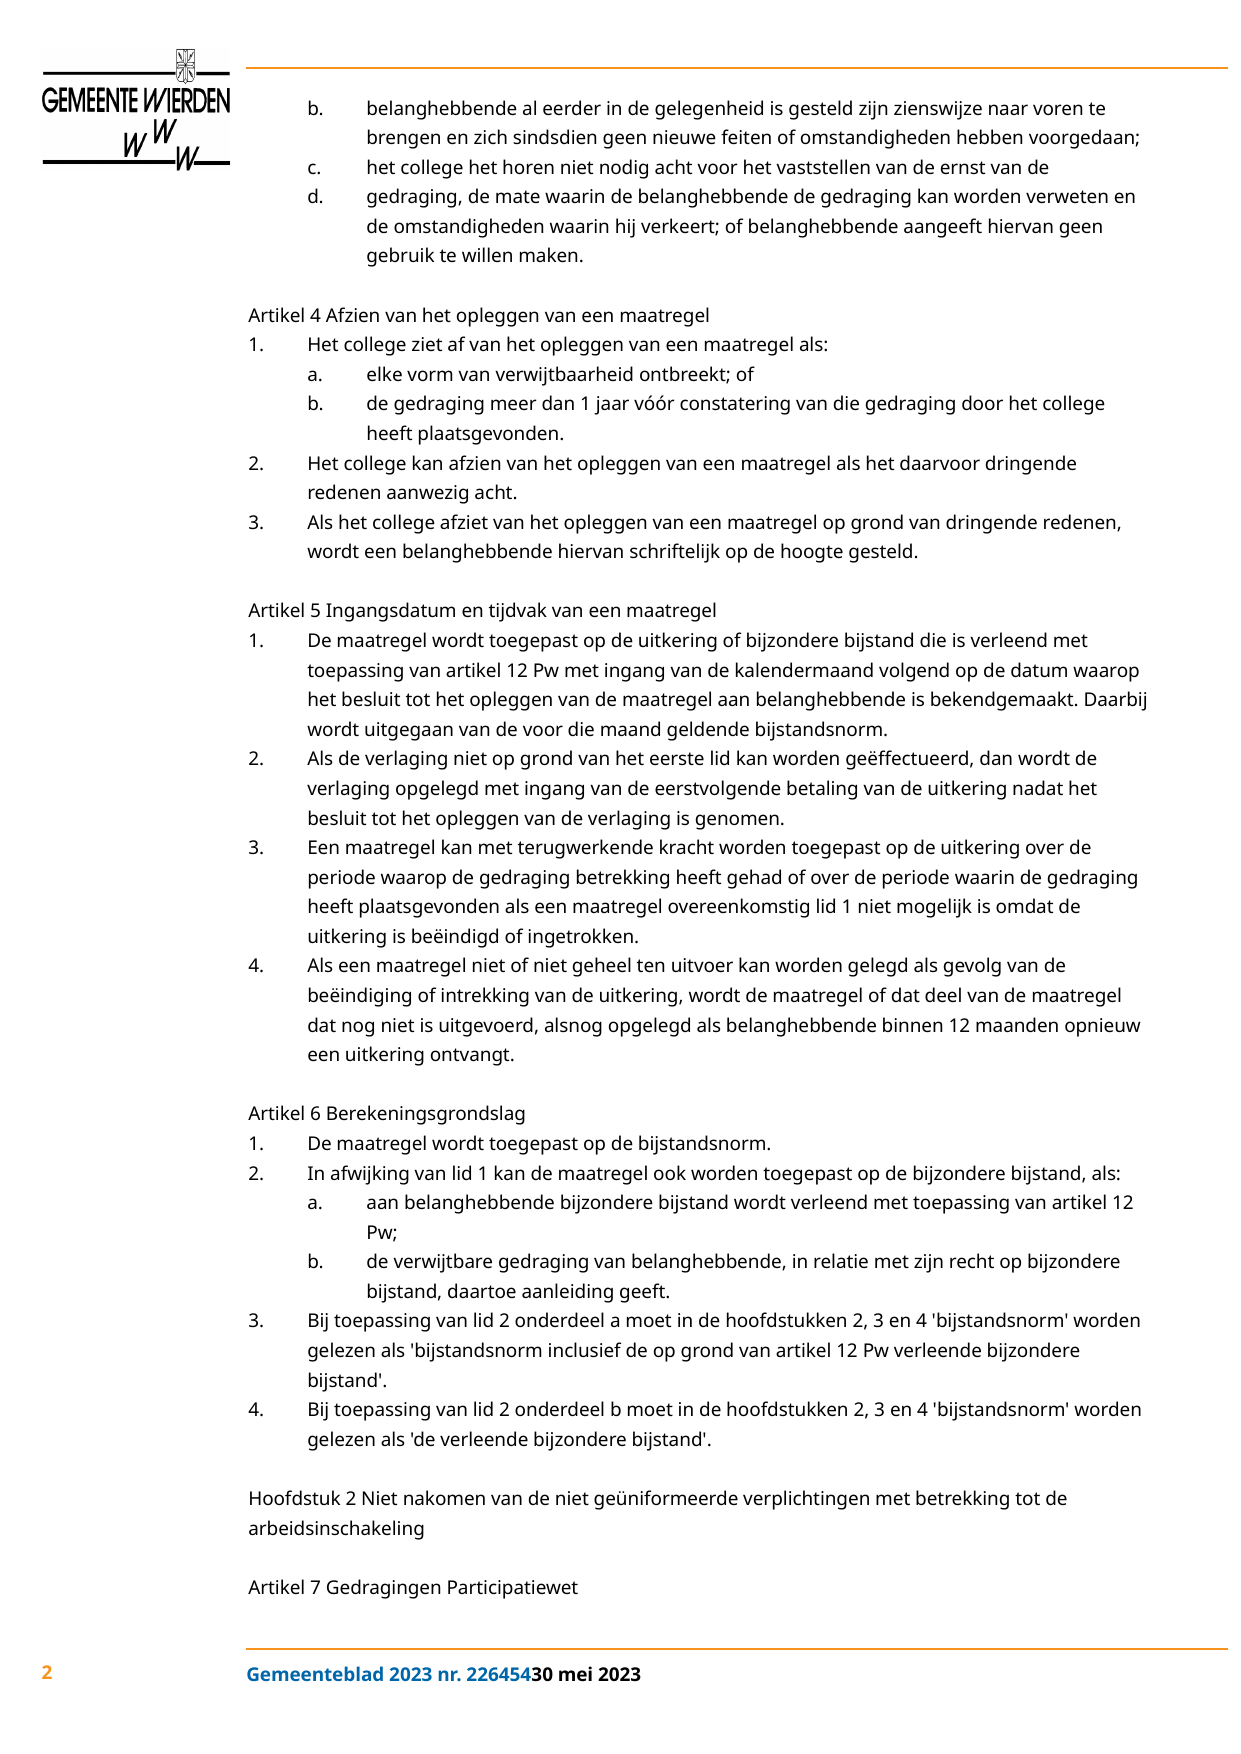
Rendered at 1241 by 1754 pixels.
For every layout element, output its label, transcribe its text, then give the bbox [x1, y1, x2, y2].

list belanghebbende al eerder in de gelegenheid is gesteld zijn zienswijze naar voren te brengen en zich sindsdien geen nieuwe feiten of omstandigheden hebben voorgedaan; [307, 95, 1152, 150]
list elke vorm van verwijtbaarheid ontbreekt; of [307, 361, 1152, 387]
list De maatregel wordt toegepast op de bijstandsnorm. [248, 1130, 1152, 1156]
list het college het horen niet nodig acht voor het vaststellen van de ernst van de [307, 154, 1152, 180]
list Als het college afziet van het opleggen van een maatregel op grond van dringende redenen, wordt een belanghebbende hiervan schriftelijk op de hoogte gesteld. [248, 509, 1152, 564]
text Artikel 7 Gedragingen Participatiewet [248, 1574, 1152, 1600]
list Het college kan afzien van het opleggen van een maatregel als het daarvoor dringende redenen aanwezig acht. [248, 450, 1152, 505]
text Artikel 4 Afzien van het opleggen van een maatregel [248, 302, 1152, 328]
list Bij toepassing van lid 2 onderdeel b moet in de hoofdstukken 2, 3 en 4 'bijstandsnorm' worden gelezen als 'de verleende bijzondere bijstand'. [248, 1396, 1152, 1452]
list aan belanghebbende bijzondere bijstand wordt verleend met toepassing van artikel 12 Pw; [307, 1189, 1152, 1245]
picture [41, 47, 231, 172]
list Als de verlaging niet op grond van het eerste lid kan worden geëffectueerd, dan wordt de verlaging opgelegd met ingang van de eerstvolgende betaling van de uitkering nadat het besluit tot het opleggen van de verlaging is genomen. [248, 746, 1152, 831]
list Als een maatregel niet of niet geheel ten uitvoer kan worden gelegd als gevolg van de beëindiging of intrekking van de uitkering, wordt de maatregel of dat deel van de maatregel dat nog niet is uitgevoerd, alsnog opgelegd als belanghebbende binnen 12 maanden opnieuw een uitkering ontvangt. [248, 953, 1152, 1067]
list De maatregel wordt toegepast op de uitkering of bijzondere bijstand die is verleend met toepassing van artikel 12 Pw met ingang van de kalendermaand volgend op de datum waarop het besluit tot het opleggen van de maatregel aan belanghebbende is bekendgemaakt. Daarbij wordt uitgegaan van de voor die maand geldende bijstandsnorm. [248, 627, 1152, 742]
list Bij toepassing van lid 2 onderdeel a moet in de hoofdstukken 2, 3 en 4 'bijstandsnorm' worden gelezen als 'bijstandsnorm inclusief de op grond van artikel 12 Pw verleende bijzondere bijstand'. [248, 1308, 1152, 1393]
list Een maatregel kan met terugwerkende kracht worden toegepast op de uitkering over de periode waarop de gedraging betrekking heeft gehad of over de periode waarin de gedraging heeft plaatsgevonden als een maatregel overeenkomstig lid 1 niet mogelijk is omdat de uitkering is beëindigd of ingetrokken. [248, 834, 1152, 949]
list de gedraging meer dan 1 jaar vóór constatering van die gedraging door het college heeft plaatsgevonden. [307, 391, 1152, 446]
list de verwijtbare gedraging van belanghebbende, in relatie met zijn recht op bijzondere bijstand, daartoe aanleiding geeft. [307, 1248, 1152, 1304]
list gedraging, de mate waarin de belanghebbende de gedraging kan worden verweten en de omstandigheden waarin hij verkeert; of belanghebbende aangeeft hiervan geen gebruik te willen maken. [307, 183, 1152, 268]
text Artikel 5 Ingangsdatum en tijdvak van een maatregel [248, 598, 1152, 623]
text Hoofdstuk 2 Niet nakomen van de niet geüniformeerde verplichtingen met betrekking tot de arbeidsinschakeling [248, 1485, 1152, 1541]
list Het college ziet af van het opleggen van een maatregel als: [248, 331, 1152, 357]
text Artikel 6 Berekeningsgrondslag [248, 1101, 1152, 1126]
list In afwijking van lid 1 kan de maatregel ook worden toegepast op de bijzondere bijstand, als: [248, 1160, 1152, 1186]
